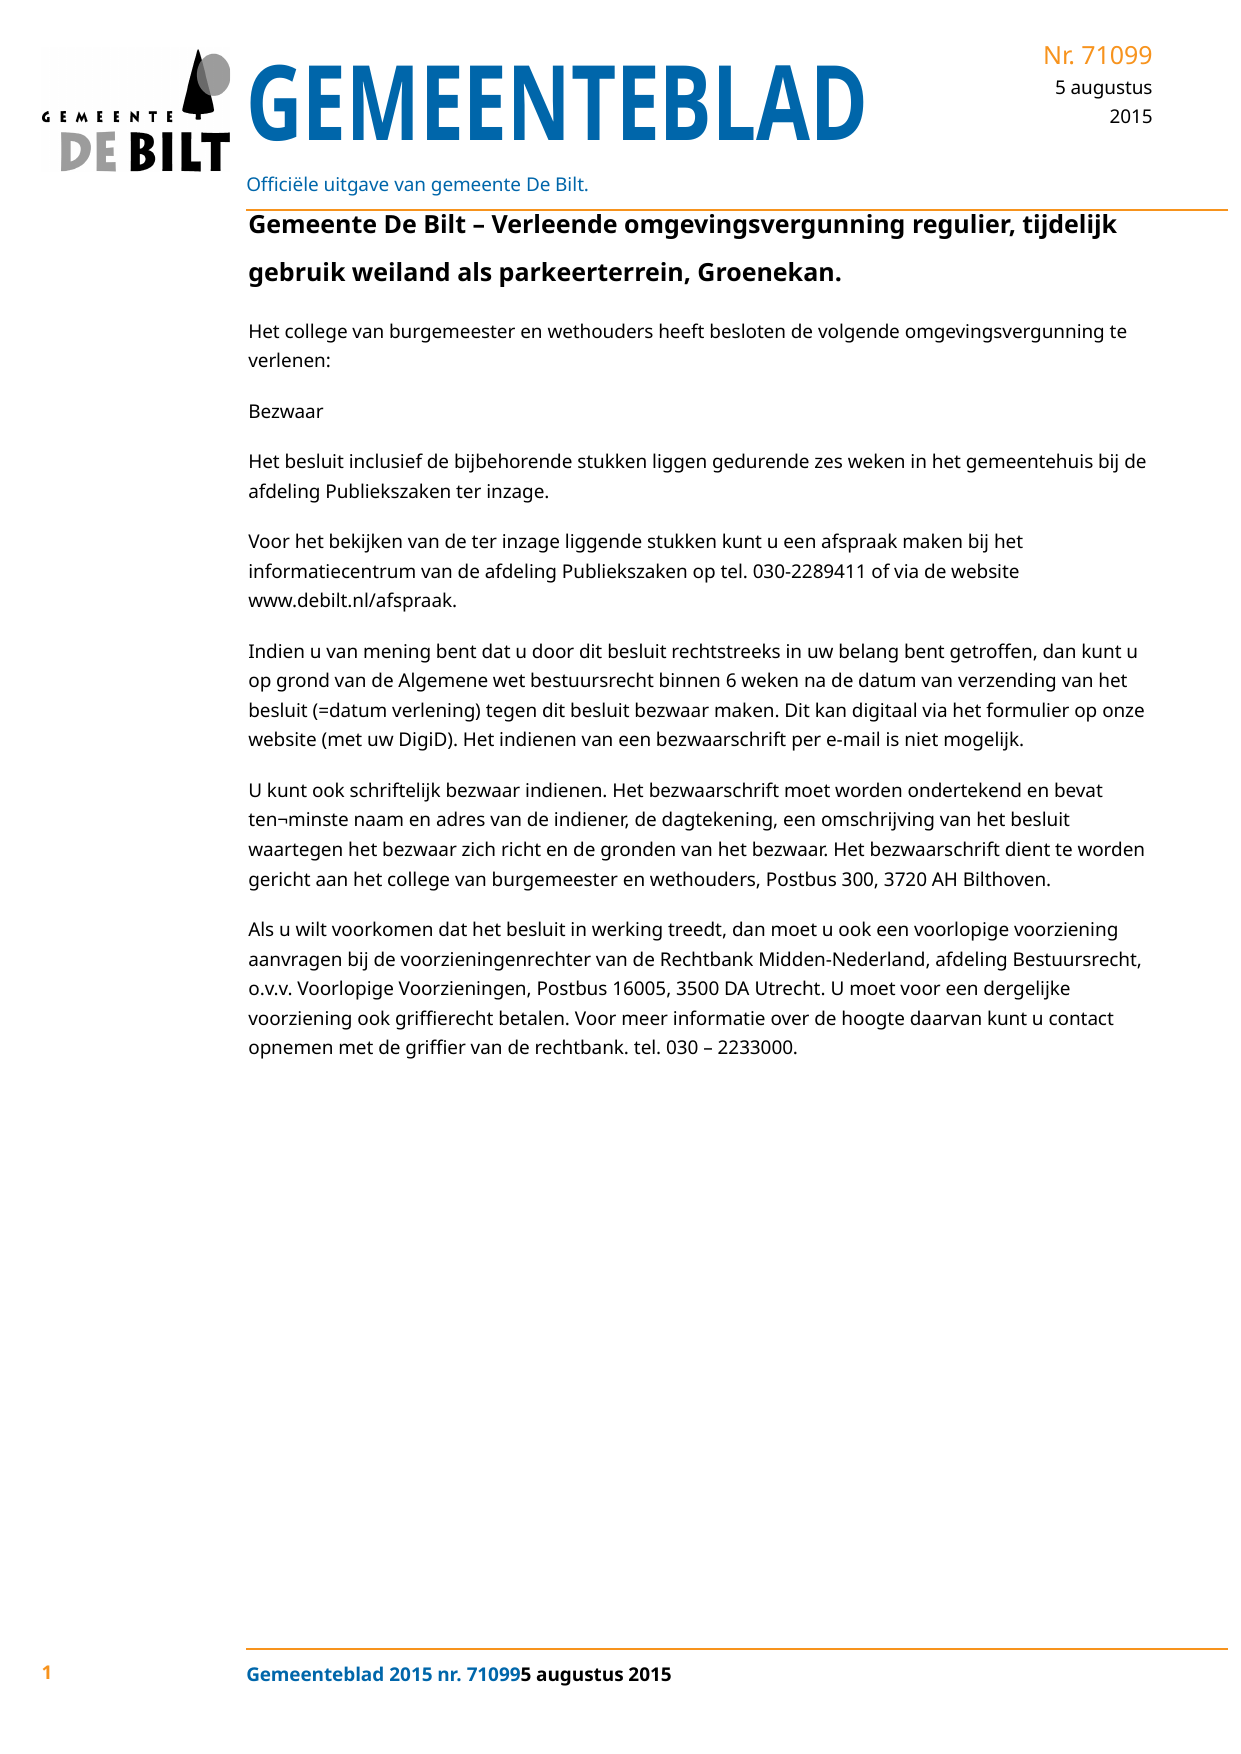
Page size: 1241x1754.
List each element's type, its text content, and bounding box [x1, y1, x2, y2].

text Het besluit inclusief de bijbehorende stukken liggen gedurende zes weken in het gemeentehuis bij de afdeling Publiekszaken ter inzage. [248, 448, 1152, 504]
text Voor het bekijken van de ter inzage liggende stukken kunt u een afspraak maken bij het informatiecentrum van de afdeling Publiekszaken op tel. 030-2289411 of via de website www.debilt.nl/afspraak. [248, 528, 1152, 613]
text U kunt ook schriftelijk bezwaar indienen. Het bezwaarschrift moet worden ondertekend en bevat ten¬minste naam en adres van de indiener, de dagtekening, een omschrijving van het besluit waartegen het bezwaar zich richt en de gronden van het bezwaar. Het bezwaarschrift dient te worden gericht aan het college van burgemeester en wethouders, Postbus 300, 3720 AH Bilthoven. [248, 777, 1152, 892]
text Gemeente De Bilt – Verleende omgevingsvergunning regulier, tijdelijk gebruik weiland als parkeerterrein, Groenekan. [248, 211, 1152, 288]
text Als u wilt voorkomen dat het besluit in werking treedt, dan moet u ook een voorlopige voorziening aanvragen bij de voorzieningenrechter van de Rechtbank Midden-Nederland, afdeling Bestuursrecht, o.v.v. Voorlopige Voorzieningen, Postbus 16005, 3500 DA Utrecht. U moet voor een dergelijke voorziening ook griffierecht betalen. Voor meer informatie over de hoogte daarvan kunt u contact opnemen met de griffier van de rechtbank. tel. 030 – 2233000. [248, 916, 1152, 1060]
text Indien u van mening bent dat u door dit besluit rechtstreeks in uw belang bent getroffen, dan kunt u op grond van de Algemene wet bestuursrecht binnen 6 weken na de datum van verzending van het besluit (=datum verlening) tegen dit besluit bezwaar maken. Dit kan digitaal via het formulier op onze website (met uw DigiD). Het indienen van een bezwaarschrift per e-mail is niet mogelijk. [248, 638, 1152, 752]
text Bezwaar [248, 398, 1152, 424]
picture [41, 47, 231, 172]
text Het college van burgemeester en wethouders heeft besloten de volgende omgevingsvergunning te verlenen: [248, 318, 1152, 373]
